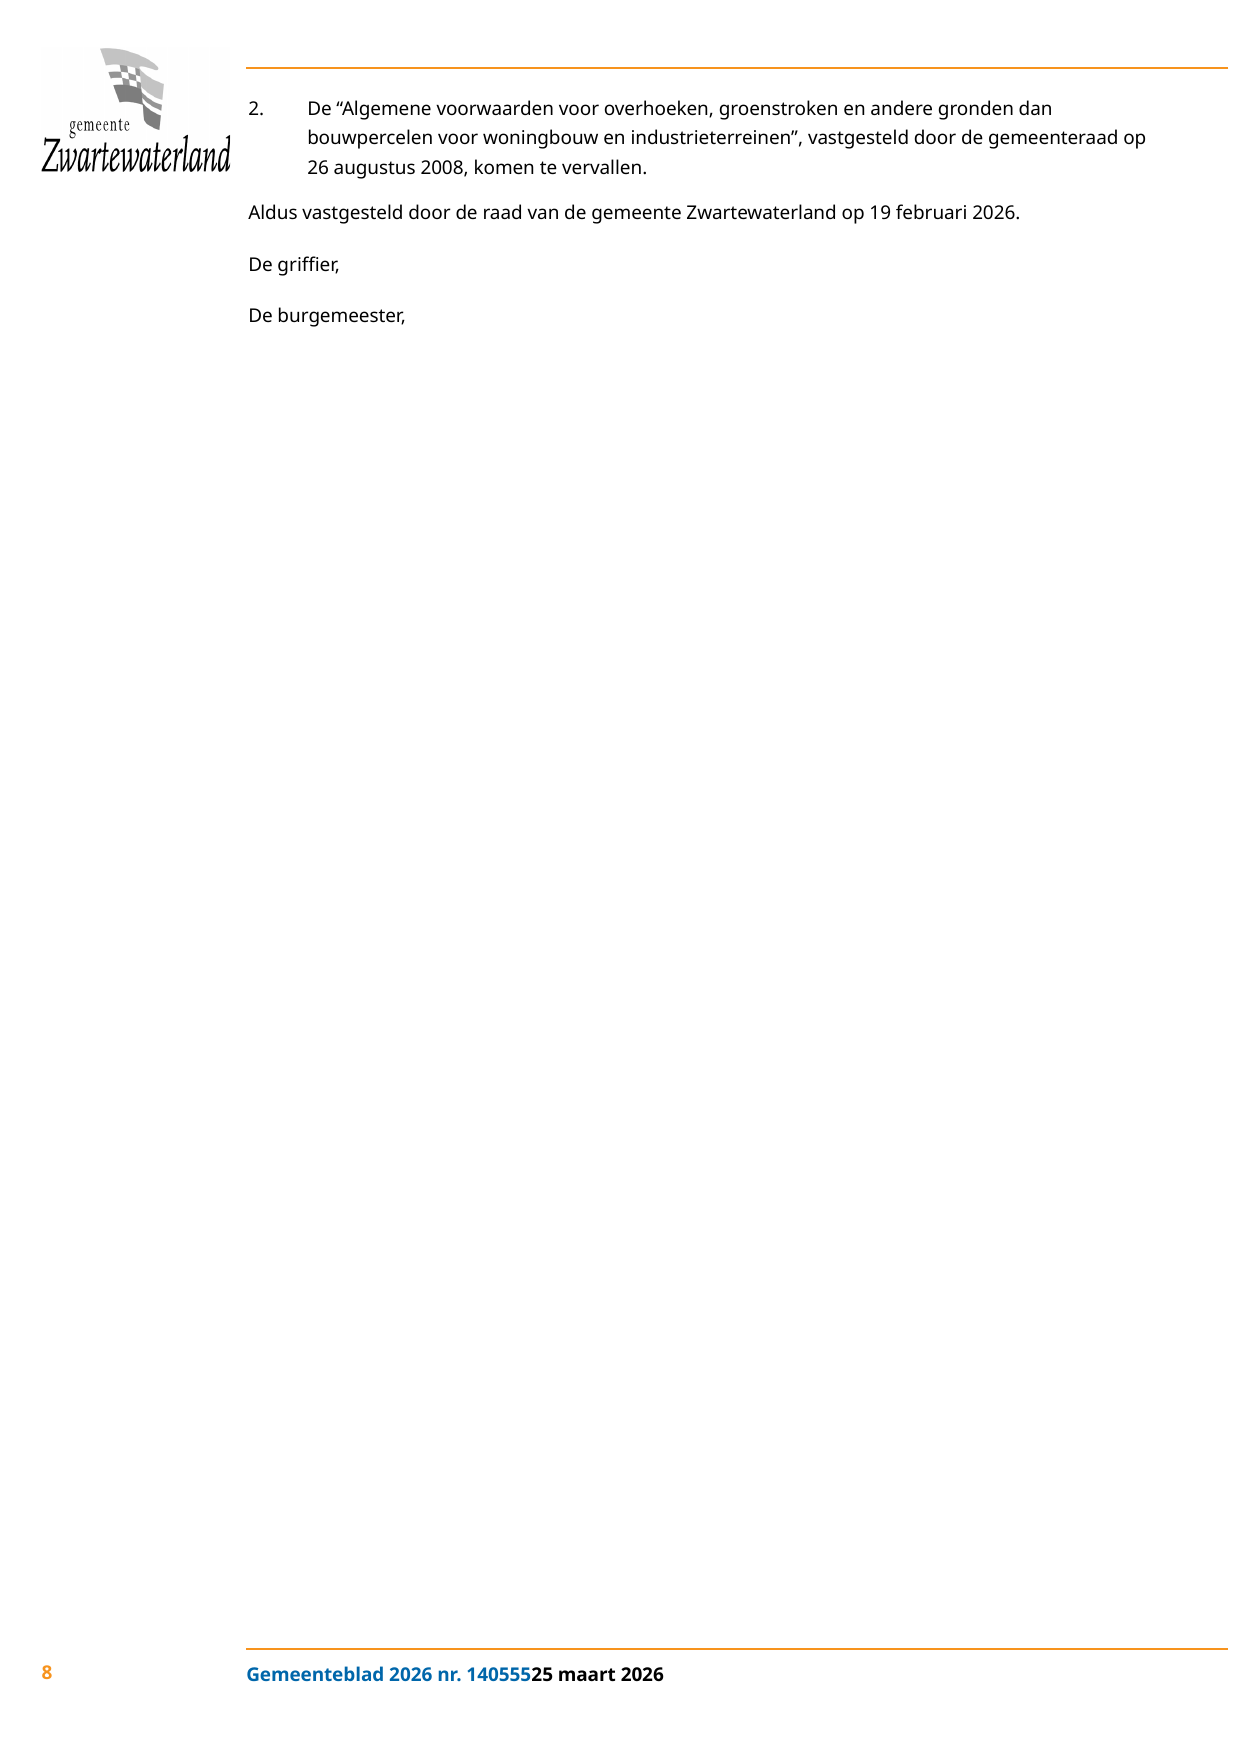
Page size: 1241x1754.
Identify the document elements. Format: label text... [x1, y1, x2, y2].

text De burgemeester, [248, 302, 1152, 328]
picture [41, 47, 231, 172]
list De “Algemene voorwaarden voor overhoeken, groenstroken en andere gronden dan bouwpercelen voor woningbouw en industrieterreinen”, vastgesteld door de gemeenteraad op 26 augustus 2008, komen te vervallen. [248, 95, 1152, 180]
text De griffier, [248, 251, 1152, 277]
text Aldus vastgesteld door de raad van de gemeente Zwartewaterland op 19 februari 2026. [248, 199, 1152, 225]
